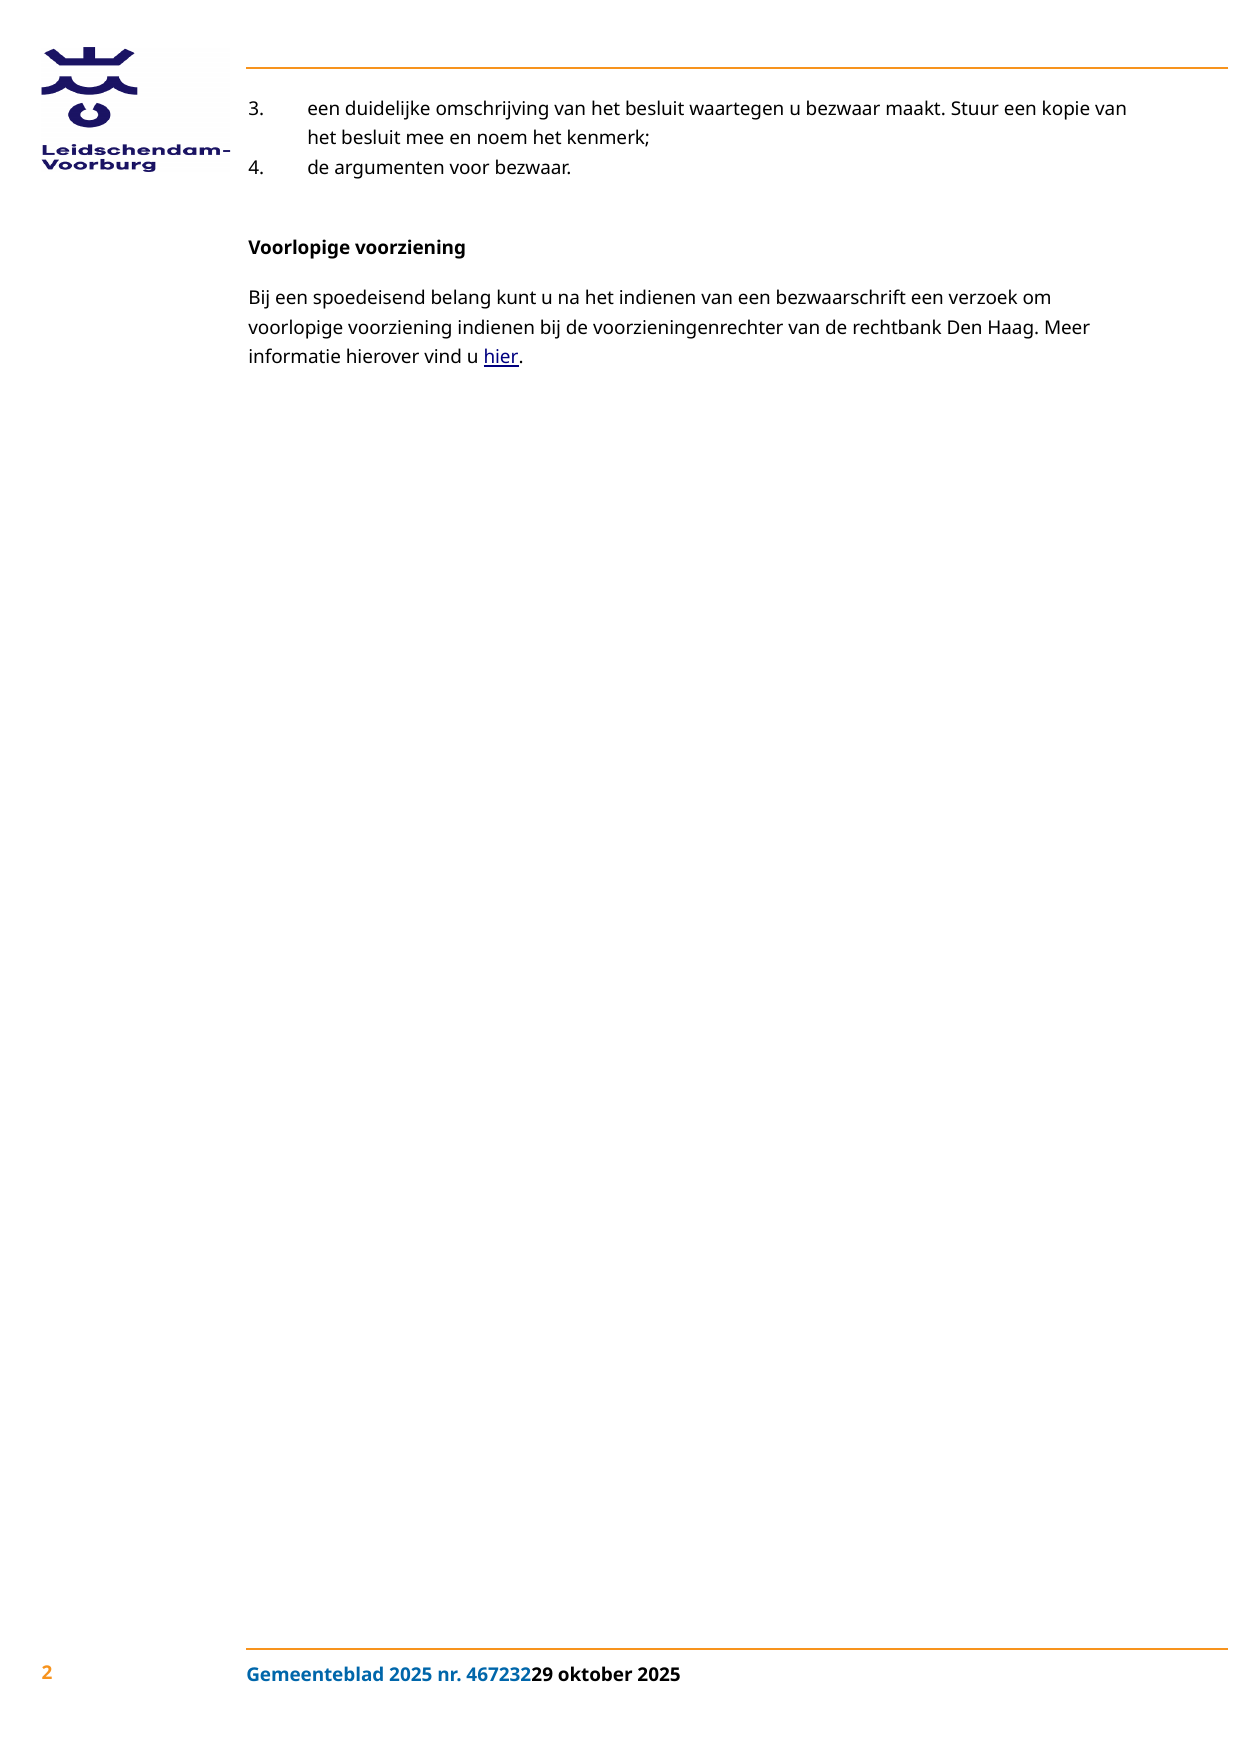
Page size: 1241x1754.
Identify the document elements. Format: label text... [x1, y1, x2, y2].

list een duidelijke omschrijving van het besluit waartegen u bezwaar maakt. Stuur een kopie van het besluit mee en noem het kenmerk; [248, 95, 1152, 150]
list de argumenten voor bezwaar. [248, 154, 1152, 180]
picture [41, 47, 231, 172]
text Voorlopige voorziening [248, 234, 1152, 260]
text Bij een spoedeisend belang kunt u na het indienen van een bezwaarschrift een verzoek om voorlopige voorziening indienen bij de voorzieningenrechter van de rechtbank Den Haag. Meer informatie hierover vind u hier. [248, 284, 1152, 369]
